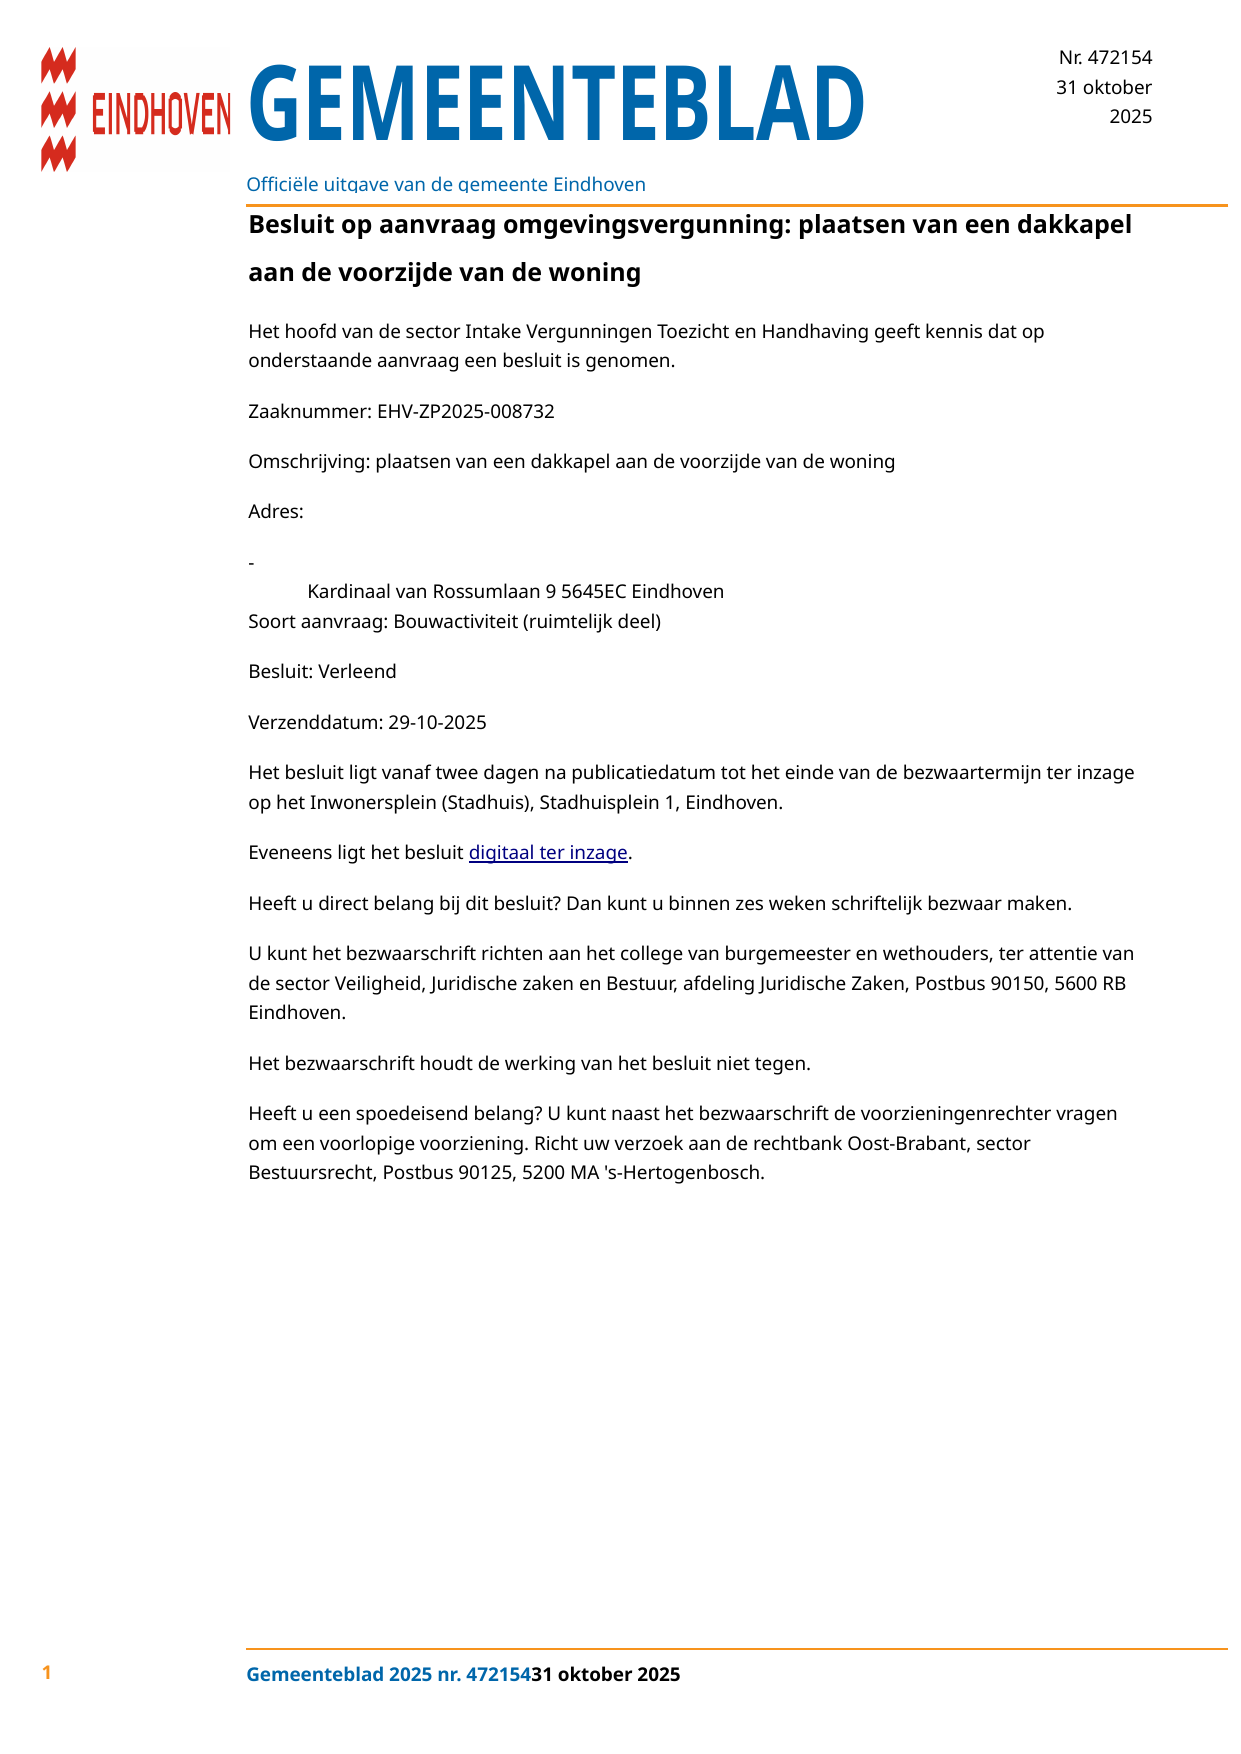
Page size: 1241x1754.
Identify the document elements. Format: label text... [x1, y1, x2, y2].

text Het besluit ligt vanaf twee dagen na publicatiedatum tot het einde van de bezwaartermijn ter inzage op het Inwonersplein (Stadhuis), Stadhuisplein 1, Eindhoven. [248, 759, 1152, 815]
text Zaaknummer: EHV-ZP2025-008732 [248, 398, 1152, 424]
text Heeft u een spoedeisend belang? U kunt naast het bezwaarschrift de voorzieningenrechter vragen om een voorlopige voorziening. Richt uw verzoek aan de rechtbank Oost-Brabant, sector Bestuursrecht, Postbus 90125, 5200 MA 's-Hertogenbosch. [248, 1100, 1152, 1185]
text Eveneens ligt het besluit digitaal ter inzage. [248, 839, 1152, 865]
text U kunt het bezwaarschrift richten aan het college van burgemeester en wethouders, ter attentie van de sector Veiligheid, Juridische zaken en Bestuur, afdeling Juridische Zaken, Postbus 90150, 5600 RB Eindhoven. [248, 940, 1152, 1025]
text Het bezwaarschrift houdt de werking van het besluit niet tegen. [248, 1050, 1152, 1076]
text Het hoofd van de sector Intake Vergunningen Toezicht en Handhaving geeft kennis dat op onderstaande aanvraag een besluit is genomen. [248, 318, 1152, 373]
text Verzenddatum: 29-10-2025 [248, 709, 1152, 735]
list Kardinaal van Rossumlaan 9 5645EC Eindhoven [248, 579, 1152, 604]
text Omschrijving: plaatsen van een dakkapel aan de voorzijde van de woning [248, 448, 1152, 474]
text Adres: [248, 499, 1152, 524]
text Heeft u direct belang bij dit besluit? Dan kunt u binnen zes weken schriftelijk bezwaar maken. [248, 890, 1152, 916]
picture [41, 47, 231, 172]
text Besluit op aanvraag omgevingsvergunning: plaatsen van een dakkapel aan de voorzijde van de woning [248, 207, 1152, 288]
text Soort aanvraag: Bouwactiviteit (ruimtelijk deel) [248, 608, 1152, 634]
text Besluit: Verleend [248, 659, 1152, 684]
